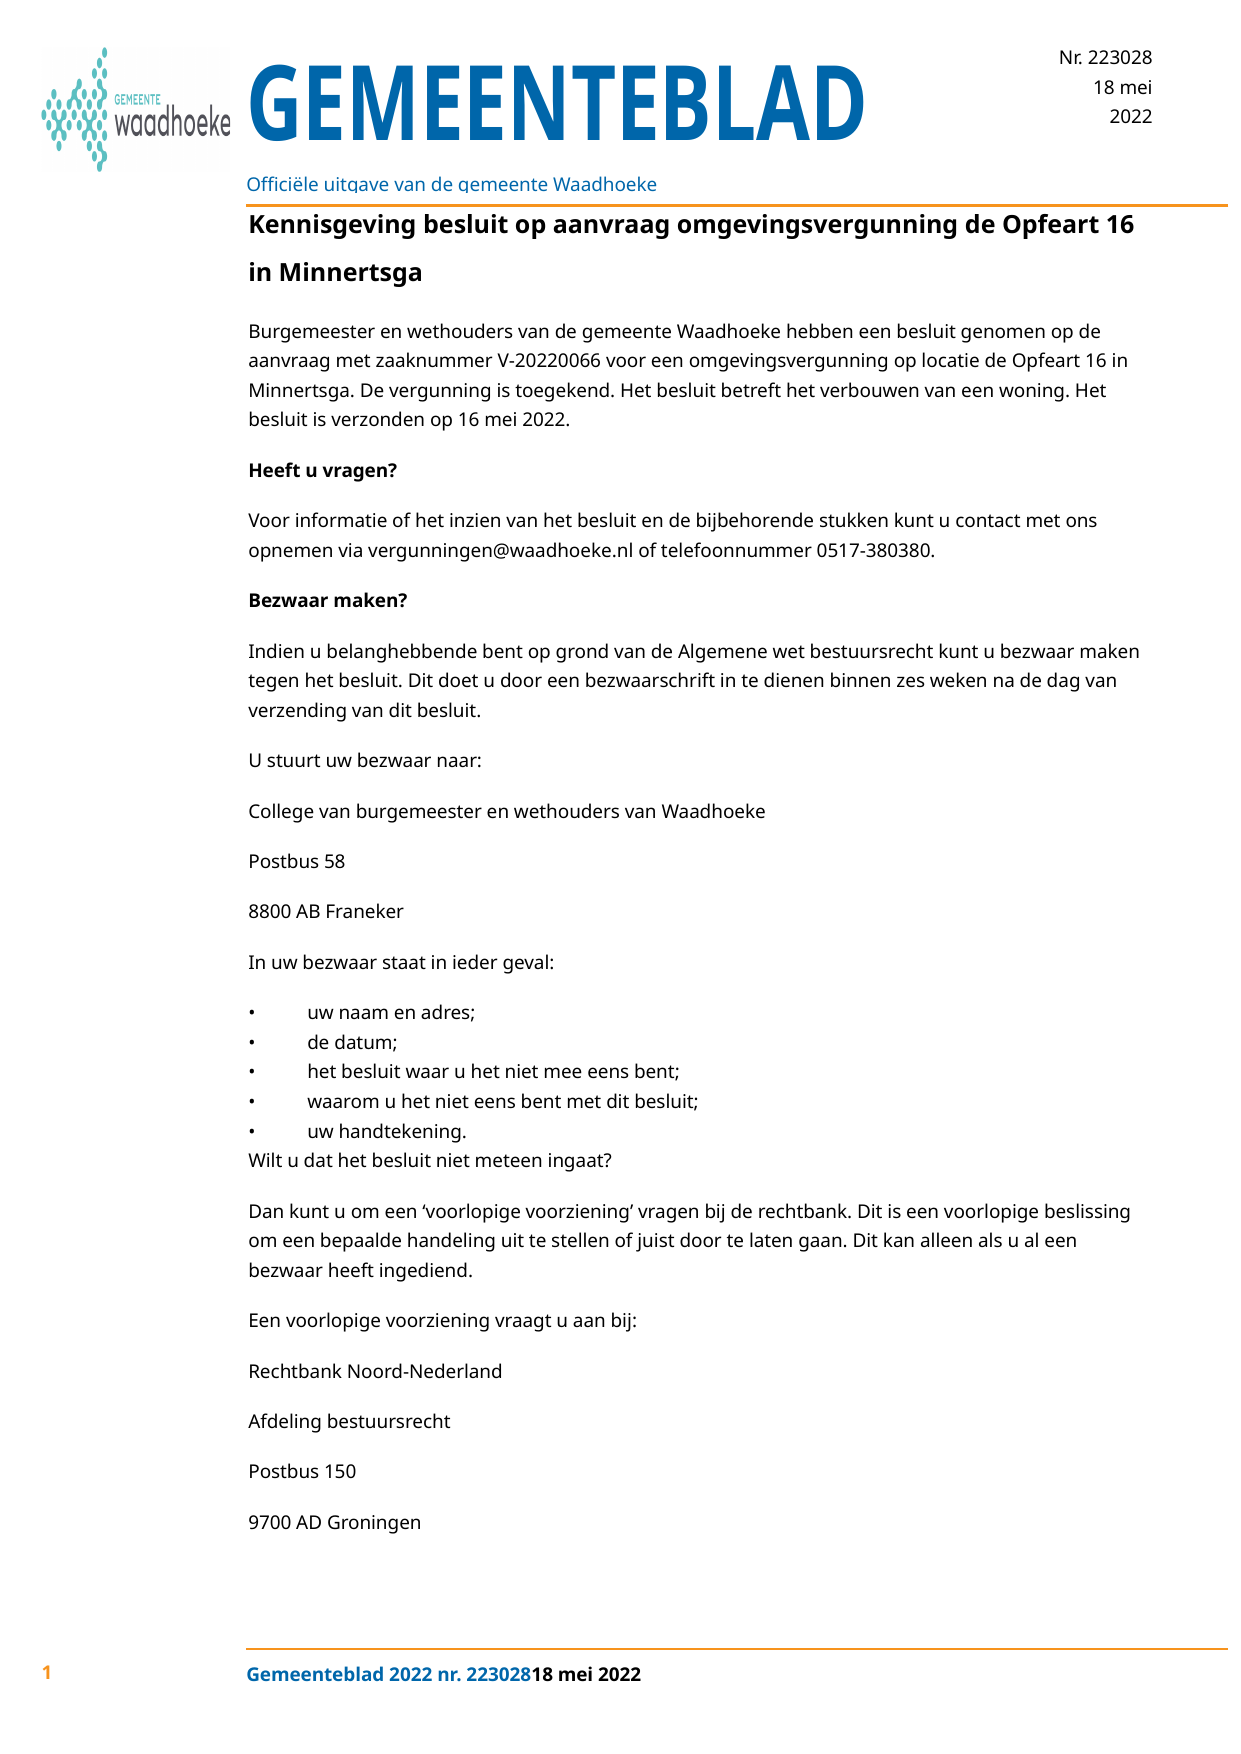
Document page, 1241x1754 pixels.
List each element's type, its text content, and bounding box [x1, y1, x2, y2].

list uw naam en adres; [248, 999, 1152, 1025]
text Rechtbank Noord-Nederland [248, 1358, 1152, 1384]
list het besluit waar u het niet mee eens bent; [248, 1059, 1152, 1084]
text Wilt u dat het besluit niet meteen ingaat? [248, 1147, 1152, 1173]
list waarom u het niet eens bent met dit besluit; [248, 1088, 1152, 1114]
list uw handtekening. [248, 1118, 1152, 1144]
text College van burgemeester en wethouders van Waadhoeke [248, 798, 1152, 824]
text Postbus 150 [248, 1459, 1152, 1484]
text Dan kunt u om een ‘voorlopige voorziening’ vragen bij de rechtbank. Dit is een voorlopige beslissing om een bepaalde handeling uit te stellen of juist door te laten gaan. Dit kan alleen als u al een bezwaar heeft ingediend. [248, 1198, 1152, 1283]
picture [41, 47, 231, 172]
text 9700 AD Groningen [248, 1509, 1152, 1535]
text Voor informatie of het inzien van het besluit en de bijbehorende stukken kunt u contact met ons opnemen via vergunningen@waadhoeke.nl of telefoonnummer 0517-380380. [248, 507, 1152, 563]
text Heeft u vragen? [248, 457, 1152, 483]
text Burgemeester en wethouders van de gemeente Waadhoeke hebben een besluit genomen op de aanvraag met zaaknummer V-20220066 voor een omgevingsvergunning op locatie de Opfeart 16 in Minnertsga. De vergunning is toegekend. Het besluit betreft het verbouwen van een woning. Het besluit is verzonden op 16 mei 2022. [248, 318, 1152, 432]
text U stuurt uw bezwaar naar: [248, 747, 1152, 773]
text Postbus 58 [248, 848, 1152, 874]
text Indien u belanghebbende bent op grond van de Algemene wet bestuursrecht kunt u bezwaar maken tegen het besluit. Dit doet u door een bezwaarschrift in te dienen binnen zes weken na de dag van verzending van dit besluit. [248, 638, 1152, 723]
text Kennisgeving besluit op aanvraag omgevingsvergunning de Opfeart 16 in Minnertsga [248, 207, 1152, 288]
list de datum; [248, 1029, 1152, 1055]
text Bezwaar maken? [248, 587, 1152, 613]
text In uw bezwaar staat in ieder geval: [248, 949, 1152, 975]
text Afdeling bestuursrecht [248, 1408, 1152, 1434]
text 8800 AB Franeker [248, 899, 1152, 924]
text Een voorlopige voorziening vraagt u aan bij: [248, 1307, 1152, 1333]
